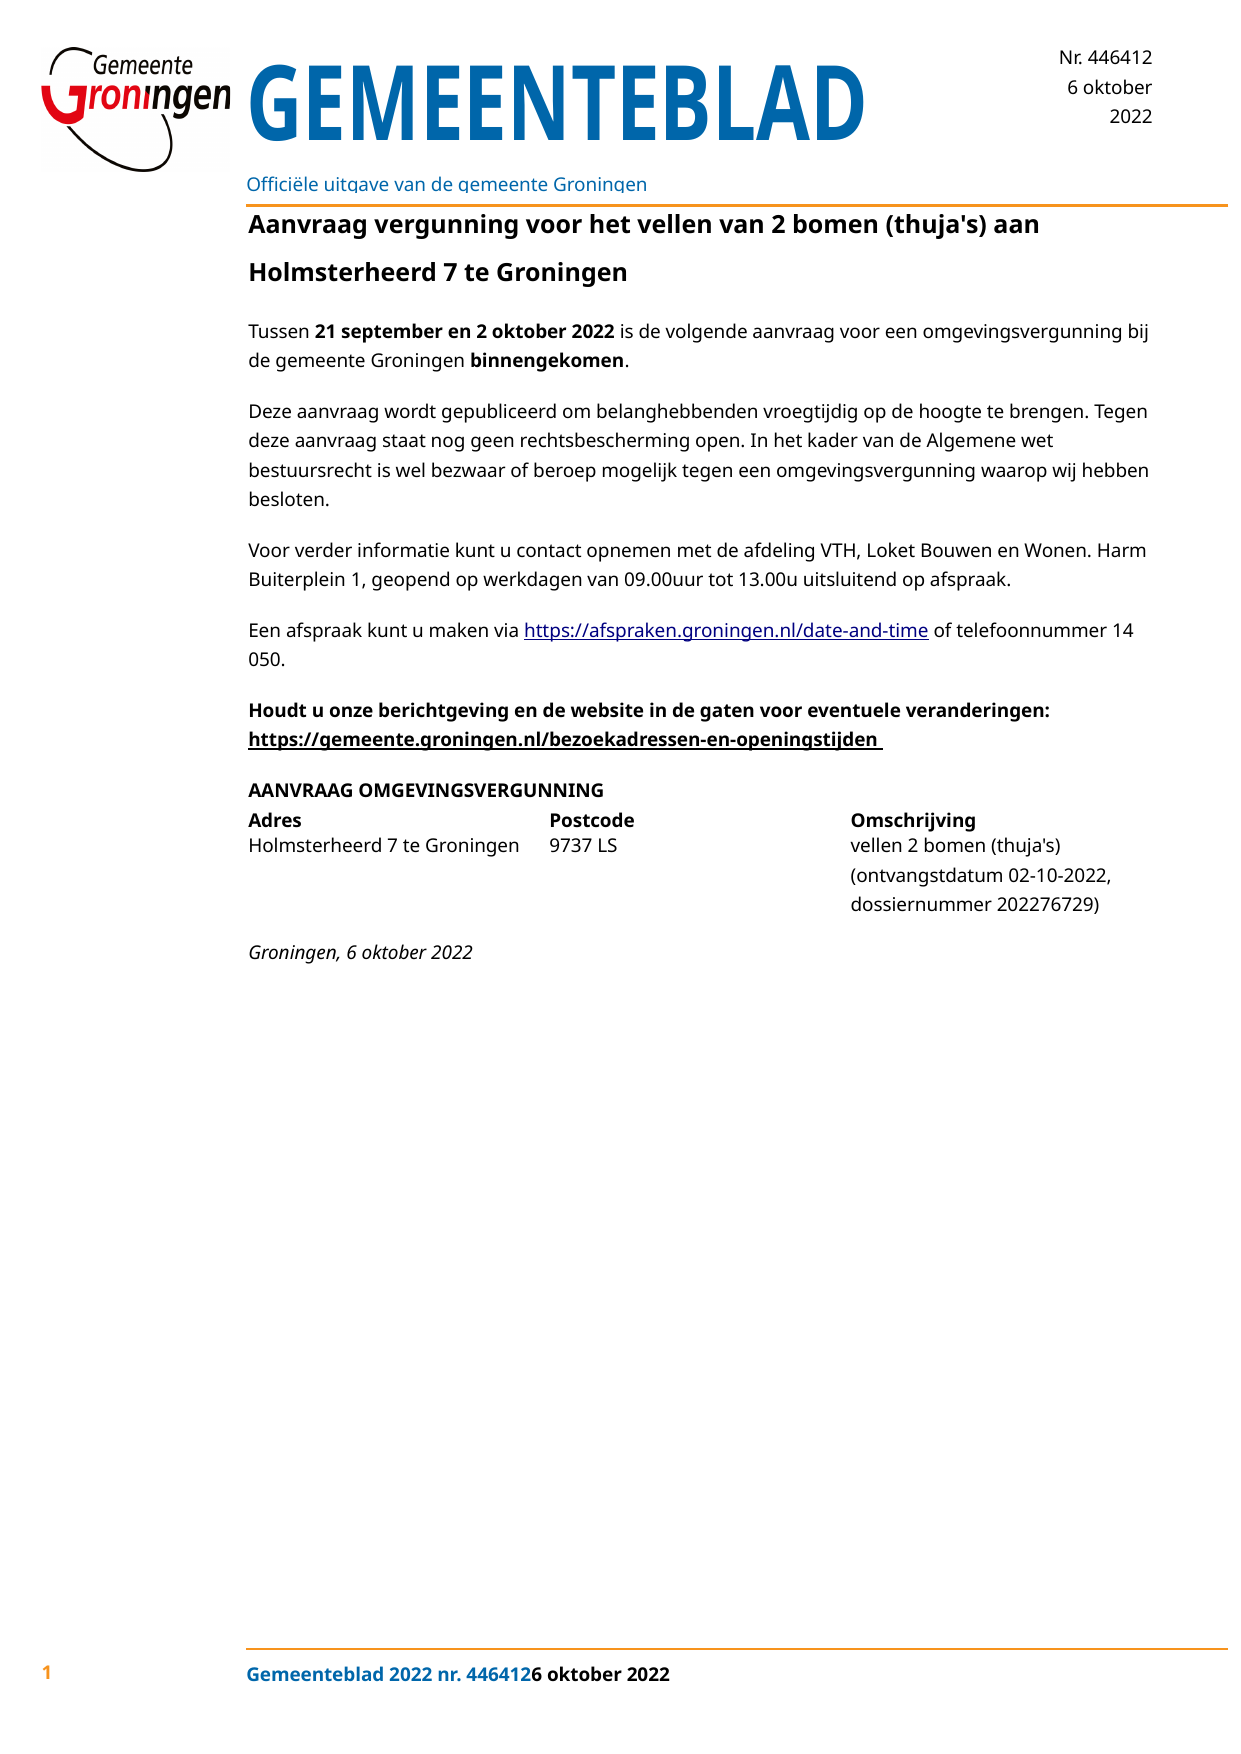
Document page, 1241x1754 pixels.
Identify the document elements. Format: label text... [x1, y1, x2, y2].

table_header Adres [248, 807, 549, 832]
text Een afspraak kunt u maken via https://afspraken.groningen.nl/date-and-time of telefoonnummer 14 050. [248, 617, 1152, 672]
picture [41, 47, 231, 172]
table_header Omschrijving [850, 807, 1152, 832]
text Tussen 21 september en 2 oktober 2022 is de volgende aanvraag voor een omgevingsvergunning bij de gemeente Groningen binnengekomen. [248, 318, 1152, 373]
table_header Postcode [549, 807, 850, 832]
text Groningen, 6 oktober 2022 [248, 939, 1152, 964]
text Voor verder informatie kunt u contact opnemen met de afdeling VTH, Loket Bouwen en Wonen. Harm Buiterplein 1, geopend op werkdagen van 09.00uur tot 13.00u uitsluitend op afspraak. [248, 537, 1152, 592]
text Houdt u onze berichtgeving en de website in de gaten voor eventuele veranderingen: https://gemeente.groningen.nl/bezoekadressen-en-openingstijden [248, 697, 1152, 752]
text Deze aanvraag wordt gepubliceerd om belanghebbenden vroegtijdig op de hoogte te brengen. Tegen deze aanvraag staat nog geen rechtsbescherming open. In het kader van de Algemene wet bestuursrecht is wel bezwaar of beroep mogelijk tegen een omgevingsvergunning waarop wij hebben besloten. [248, 398, 1152, 512]
table_cell 9737 LS [549, 833, 850, 917]
text Aanvraag vergunning voor het vellen van 2 bomen (thuja's) aan Holmsterheerd 7 te Groningen [248, 207, 1152, 288]
table_cell Holmsterheerd 7 te Groningen [248, 833, 549, 917]
text AANVRAAG OMGEVINGSVERGUNNING [248, 777, 1152, 803]
table_cell vellen 2 bomen (thuja's) (ontvangstdatum 02-10-2022, dossiernummer 202276729) [850, 833, 1152, 917]
